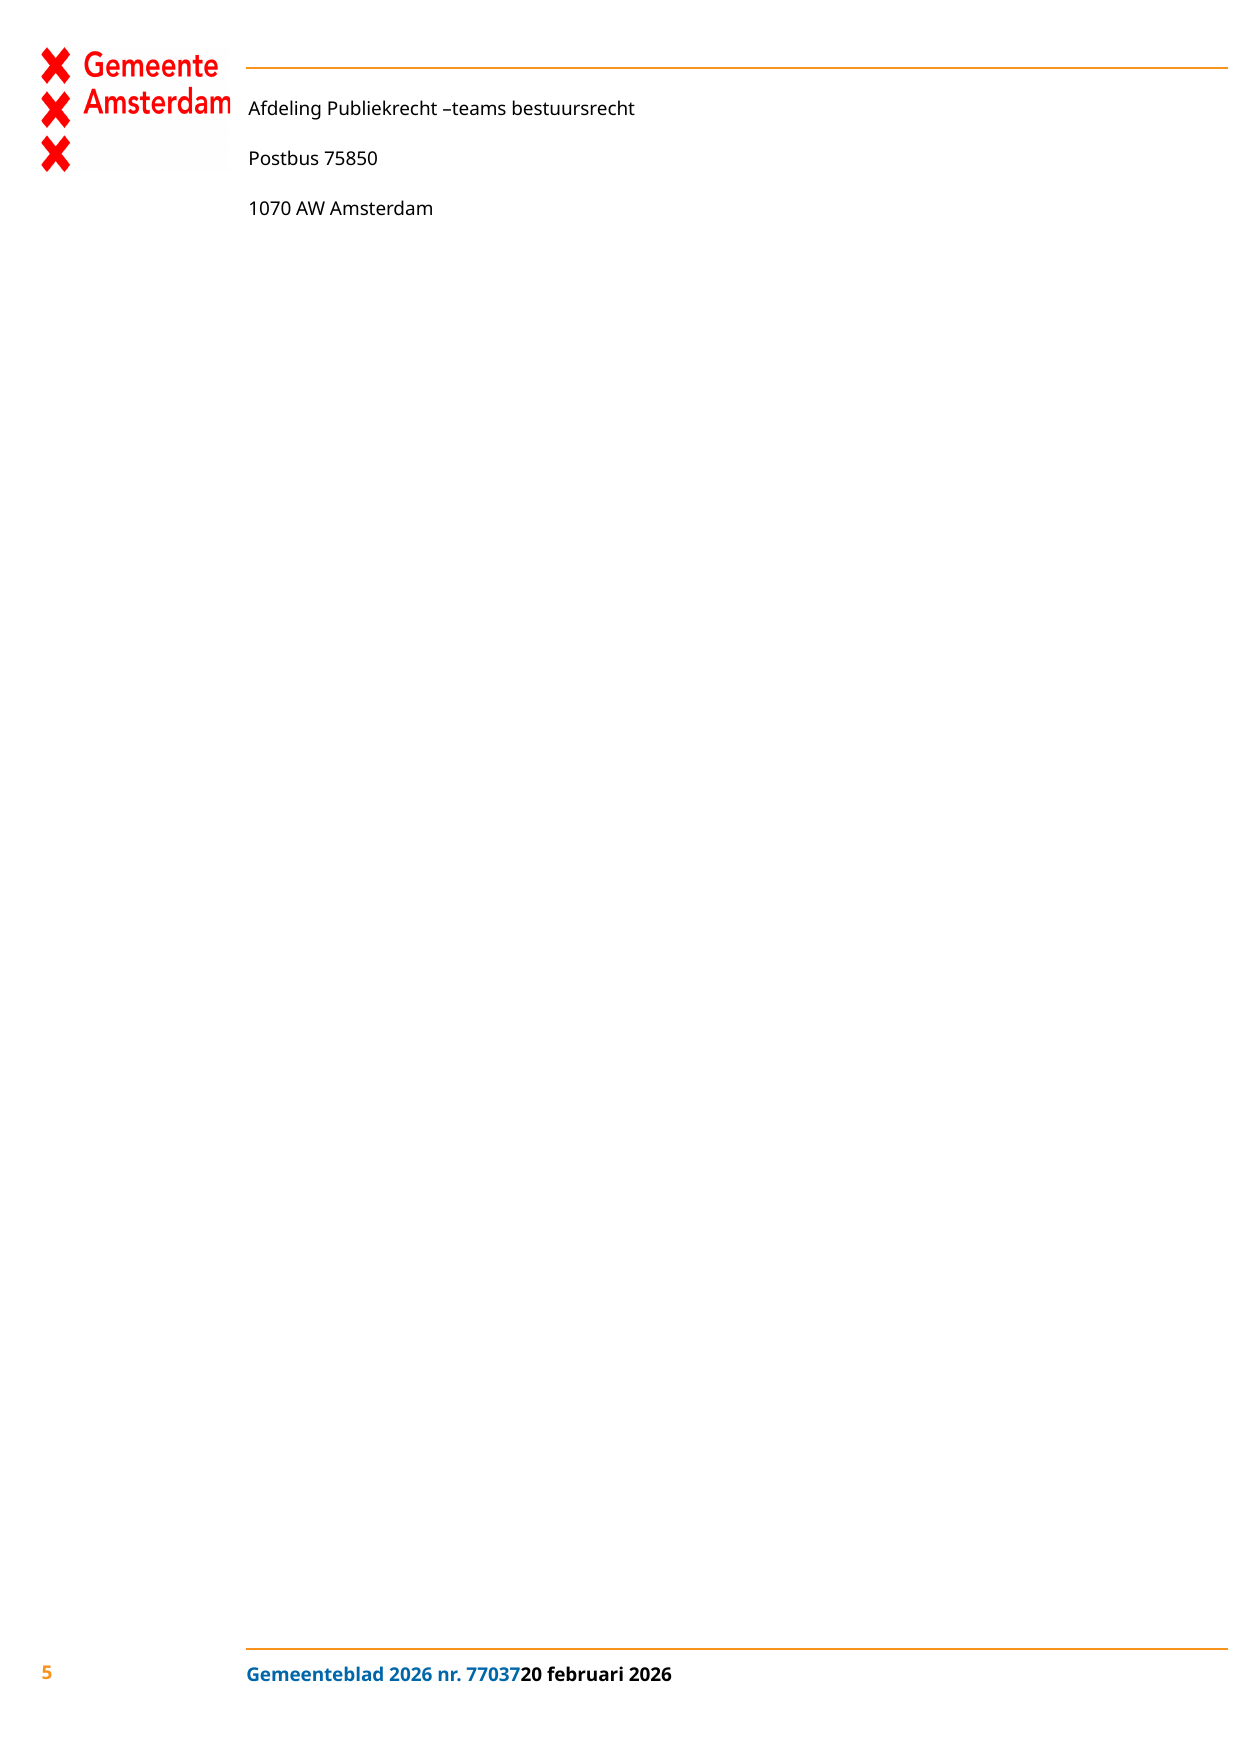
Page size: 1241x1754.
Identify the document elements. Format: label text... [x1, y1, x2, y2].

text Afdeling Publiekrecht –teams bestuursrecht [248, 95, 1152, 121]
text 1070 AW Amsterdam [248, 196, 1152, 221]
picture [41, 47, 231, 172]
text Postbus 75850 [248, 145, 1152, 171]
